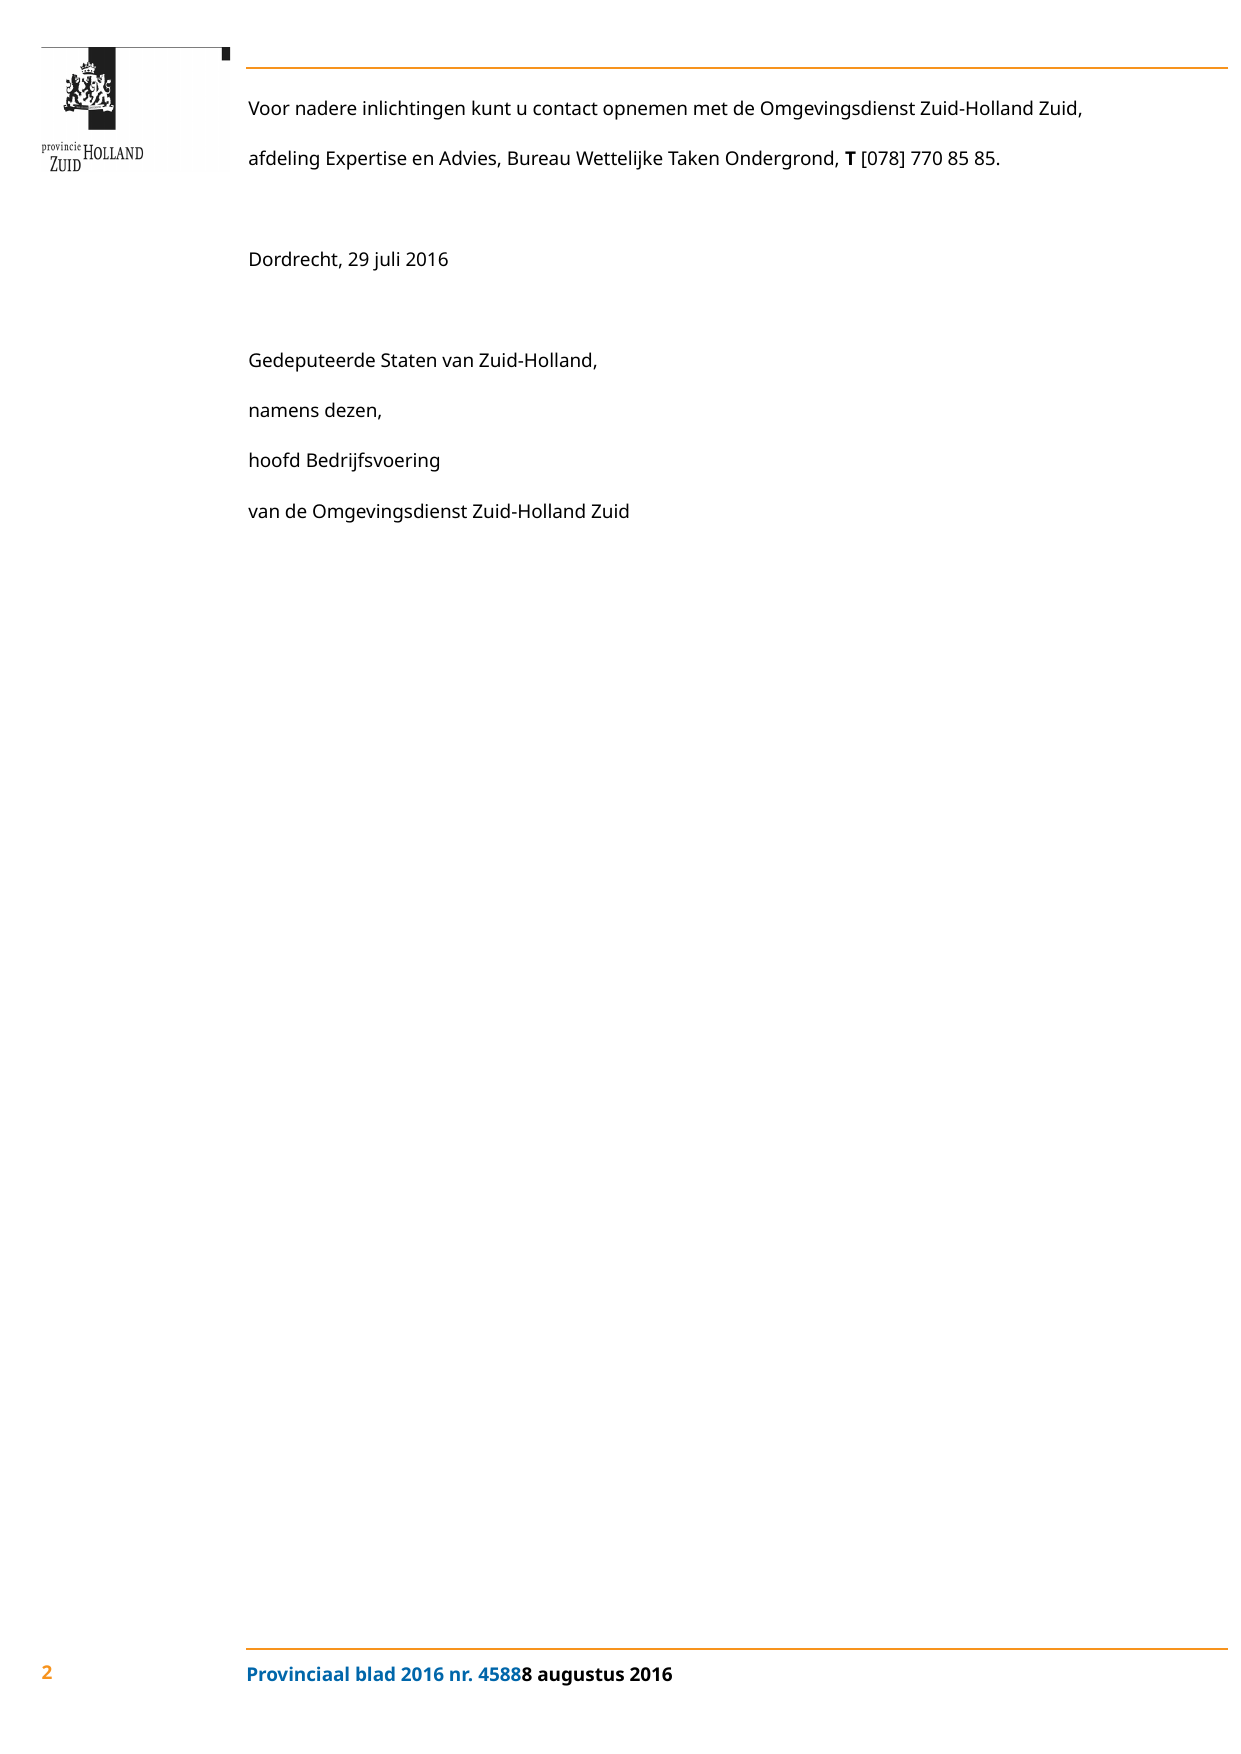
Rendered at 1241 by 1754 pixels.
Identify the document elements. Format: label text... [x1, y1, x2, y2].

text Dordrecht, 29 juli 2016 [248, 246, 1152, 272]
text hoofd Bedrijfsvoering [248, 448, 1152, 473]
text namens dezen, [248, 397, 1152, 423]
text Gedeputeerde Staten van Zuid-Holland, [248, 347, 1152, 373]
text afdeling Expertise en Advies, Bureau Wettelijke Taken Ondergrond, T [078] 770 85 85. [248, 145, 1152, 171]
text Voor nadere inlichtingen kunt u contact opnemen met de Omgevingsdienst Zuid-Holland Zuid, [248, 95, 1152, 121]
picture [41, 47, 231, 172]
text van de Omgevingsdienst Zuid-Holland Zuid [248, 498, 1152, 524]
